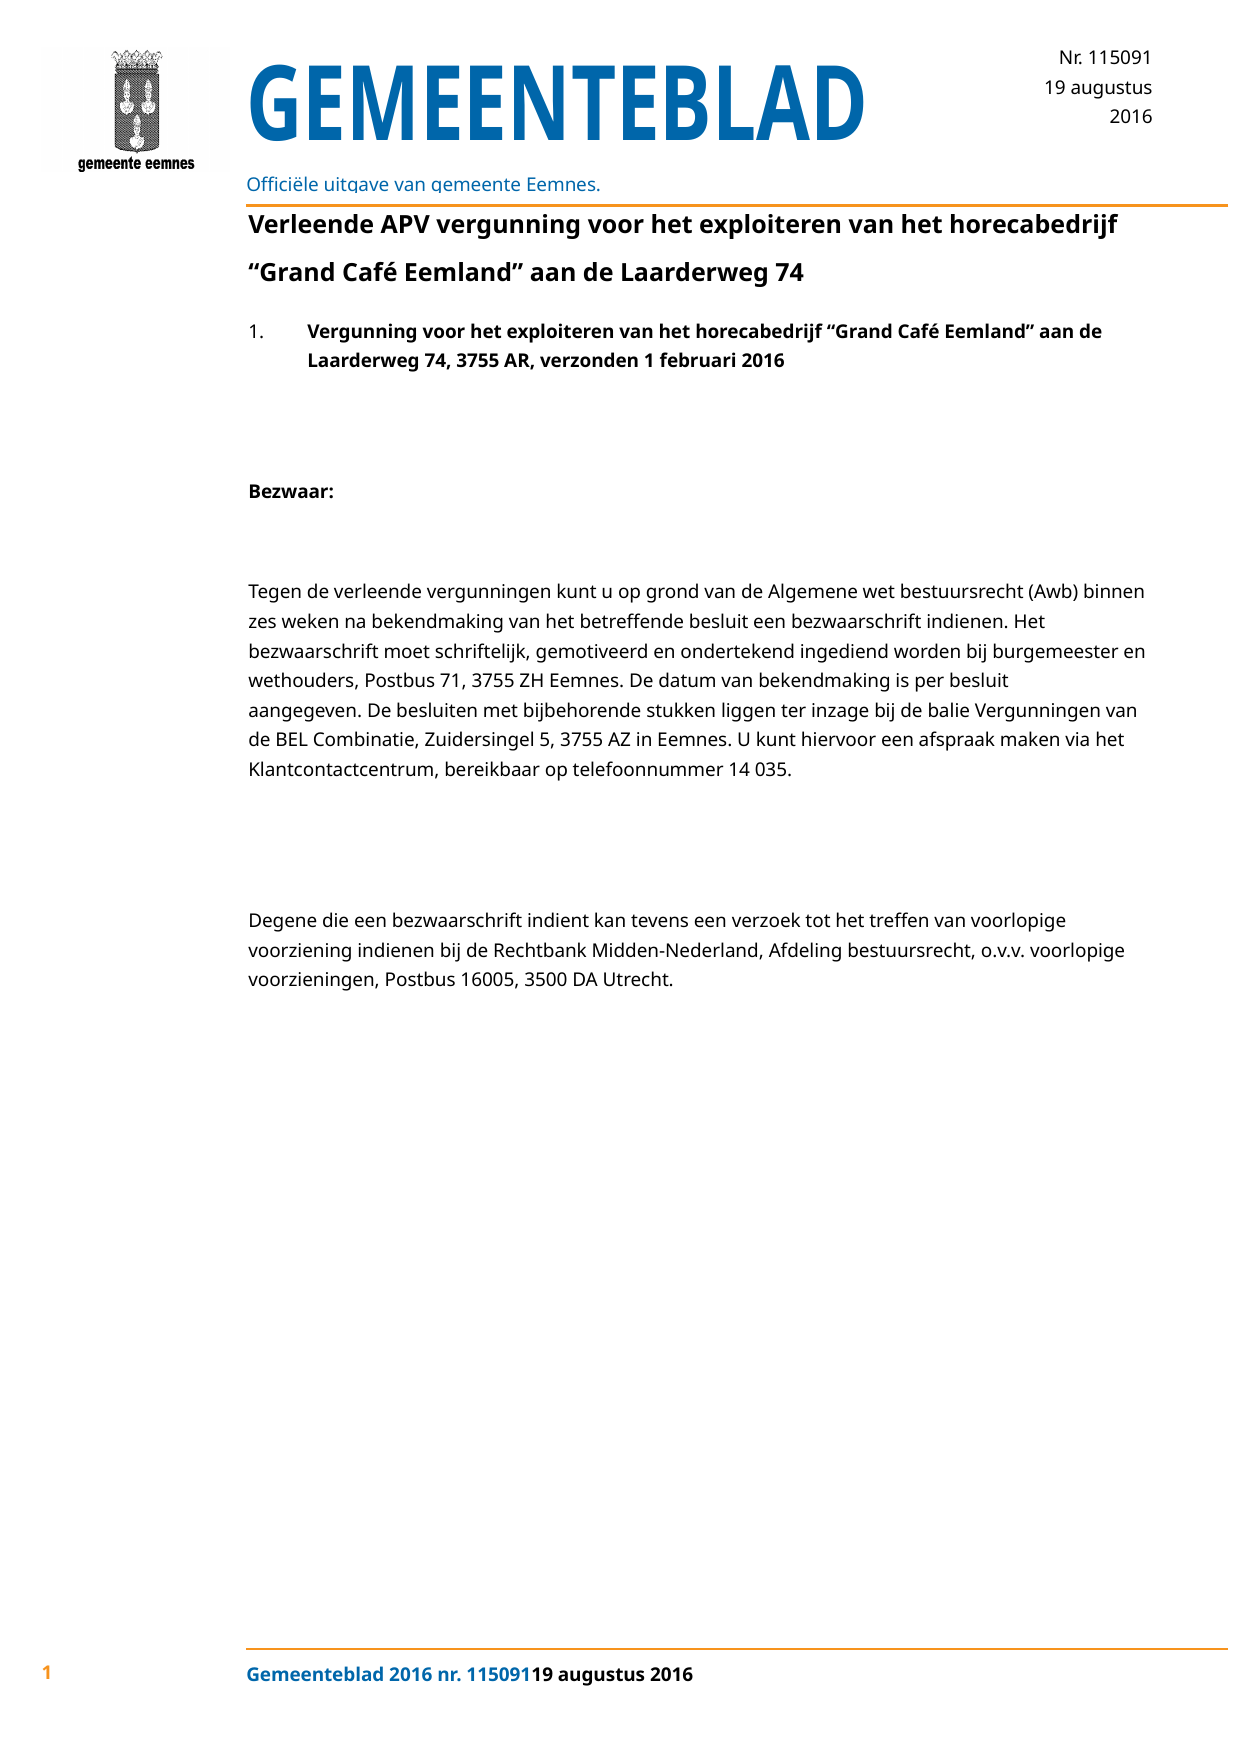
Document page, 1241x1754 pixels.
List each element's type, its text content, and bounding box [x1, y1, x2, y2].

text Degene die een bezwaarschrift indient kan tevens een verzoek tot het treffen van voorlopige voorziening indienen bij de Rechtbank Midden-Nederland, Afdeling bestuursrecht, o.v.v. voorlopige voorzieningen, Postbus 16005, 3500 DA Utrecht. [248, 907, 1152, 992]
picture [41, 47, 231, 172]
text Verleende APV vergunning voor het exploiteren van het horecabedrijf “Grand Café Eemland” aan de Laarderweg 74 [248, 207, 1152, 288]
text Bezwaar: [248, 478, 1152, 504]
list Vergunning voor het exploiteren van het horecabedrijf “Grand Café Eemland” aan de Laarderweg 74, 3755 AR, verzonden 1 februari 2016 [248, 318, 1152, 373]
text Tegen de verleende vergunningen kunt u op grond van de Algemene wet bestuursrecht (Awb) binnen zes weken na bekendmaking van het betreffende besluit een bezwaarschrift indienen. Het bezwaarschrift moet schriftelijk, gemotiveerd en ondertekend ingediend worden bij burgemeester en wethouders, Postbus 71, 3755 ZH Eemnes. De datum van bekendmaking is per besluit aangegeven. De besluiten met bijbehorende stukken liggen ter inzage bij de balie Vergunningen van de BEL Combinatie, Zuidersingel 5, 3755 AZ in Eemnes. U kunt hiervoor een afspraak maken via het Klantcontactcentrum, bereikbaar op telefoonnummer 14 035. [248, 579, 1152, 782]
